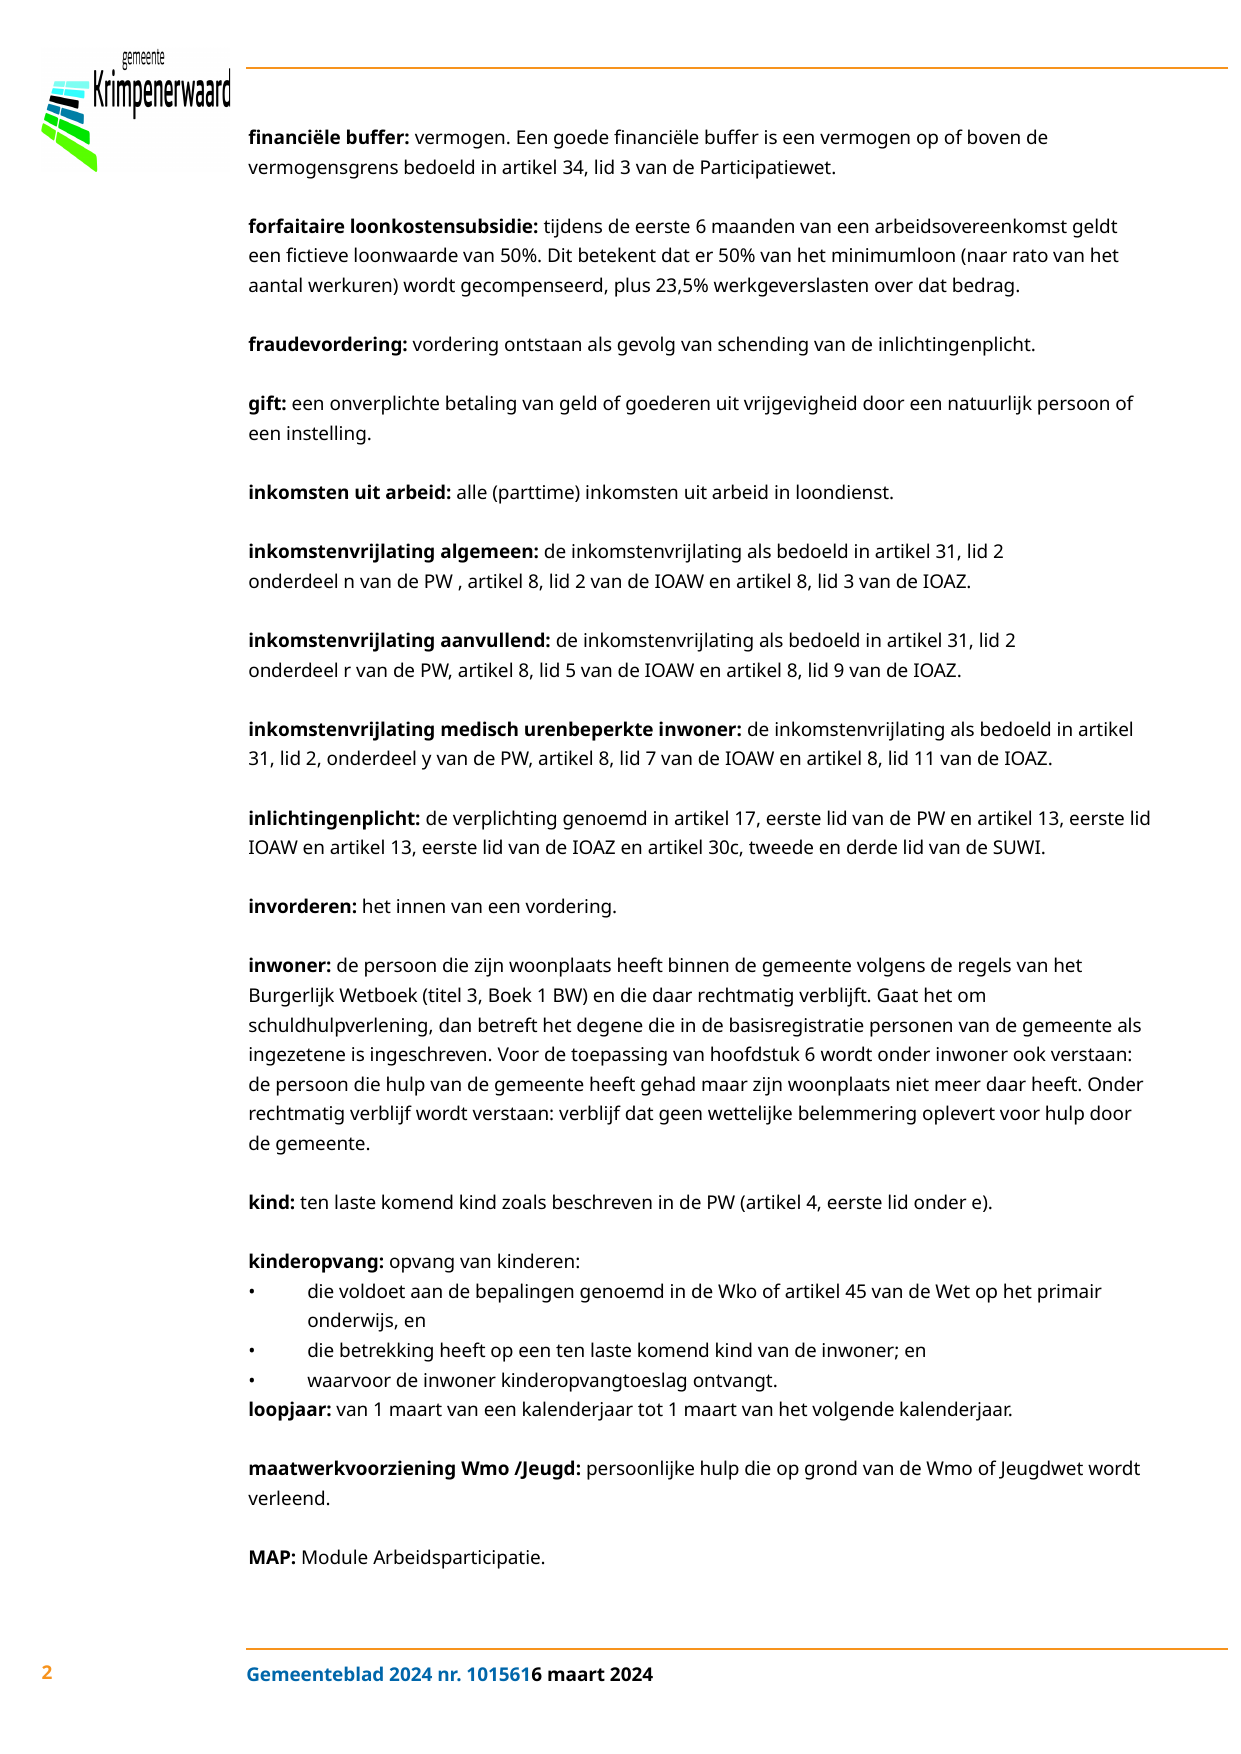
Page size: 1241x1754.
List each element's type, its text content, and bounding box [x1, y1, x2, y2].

list die betrekking heeft op een ten laste komend kind van de inwoner; en [248, 1337, 1152, 1363]
text inkomstenvrijlating aanvullend: de inkomstenvrijlating als bedoeld in artikel 31, lid 2 [248, 627, 1152, 653]
text inkomsten uit arbeid: alle (parttime) inkomsten uit arbeid in loondienst. [248, 479, 1152, 505]
text inlichtingenplicht: de verplichting genoemd in artikel 17, eerste lid van de PW en artikel 13, eerste lid IOAW en artikel 13, eerste lid van de IOAZ en artikel 30c, tweede en derde lid van de SUWI. [248, 805, 1152, 860]
list die voldoet aan de bepalingen genoemd in de Wko of artikel 45 van de Wet op het primair onderwijs, en [248, 1278, 1152, 1333]
text loopjaar: van 1 maart van een kalenderjaar tot 1 maart van het volgende kalenderjaar. [248, 1396, 1152, 1422]
text onderdeel r van de PW, artikel 8, lid 5 van de IOAW en artikel 8, lid 9 van de IOAZ. [248, 657, 1152, 683]
text inwoner: de persoon die zijn woonplaats heeft binnen de gemeente volgens de regels van het Burgerlijk Wetboek (titel 3, Boek 1 BW) en die daar rechtmatig verblijft. Gaat het om schuldhulpverlening, dan betreft het degene die in de basisregistratie personen van de gemeente als ingezetene is ingeschreven. Voor de toepassing van hoofdstuk 6 wordt onder inwoner ook verstaan: de persoon die hulp van de gemeente heeft gehad maar zijn woonplaats niet meer daar heeft. Onder rechtmatig verblijf wordt verstaan: verblijf dat geen wettelijke belemmering oplevert voor hulp door de gemeente. [248, 953, 1152, 1156]
text gift: een onverplichte betaling van geld of goederen uit vrijgevigheid door een natuurlijk persoon of een instelling. [248, 391, 1152, 446]
text invorderen: het innen van een vordering. [248, 893, 1152, 919]
text kind: ten laste komend kind zoals beschreven in de PW (artikel 4, eerste lid onder e). [248, 1189, 1152, 1215]
list waarvoor de inwoner kinderopvangtoeslag ontvangt. [248, 1367, 1152, 1393]
text kinderopvang: opvang van kinderen: [248, 1248, 1152, 1274]
text inkomstenvrijlating algemeen: de inkomstenvrijlating als bedoeld in artikel 31, lid 2 [248, 538, 1152, 564]
text maatwerkvoorziening Wmo /Jeugd: persoonlijke hulp die op grond van de Wmo of Jeugdwet wordt verleend. [248, 1456, 1152, 1511]
text onderdeel n van de PW , artikel 8, lid 2 van de IOAW en artikel 8, lid 3 van de IOAZ. [248, 568, 1152, 594]
text fraudevordering: vordering ontstaan als gevolg van schending van de inlichtingenplicht. [248, 331, 1152, 357]
text MAP: Module Arbeidsparticipatie. [248, 1544, 1152, 1570]
picture [41, 47, 231, 172]
text forfaitaire loonkostensubsidie: tijdens de eerste 6 maanden van een arbeidsovereenkomst geldt een fictieve loonwaarde van 50%. Dit betekent dat er 50% van het minimumloon (naar rato van het aantal werkuren) wordt gecompenseerd, plus 23,5% werkgeverslasten over dat bedrag. [248, 213, 1152, 298]
text inkomstenvrijlating medisch urenbeperkte inwoner: de inkomstenvrijlating als bedoeld in artikel 31, lid 2, onderdeel y van de PW, artikel 8, lid 7 van de IOAW en artikel 8, lid 11 van de IOAZ. [248, 716, 1152, 771]
text financiële buffer: vermogen. Een goede financiële buffer is een vermogen op of boven de vermogensgrens bedoeld in artikel 34, lid 3 van de Participatiewet. [248, 124, 1152, 180]
